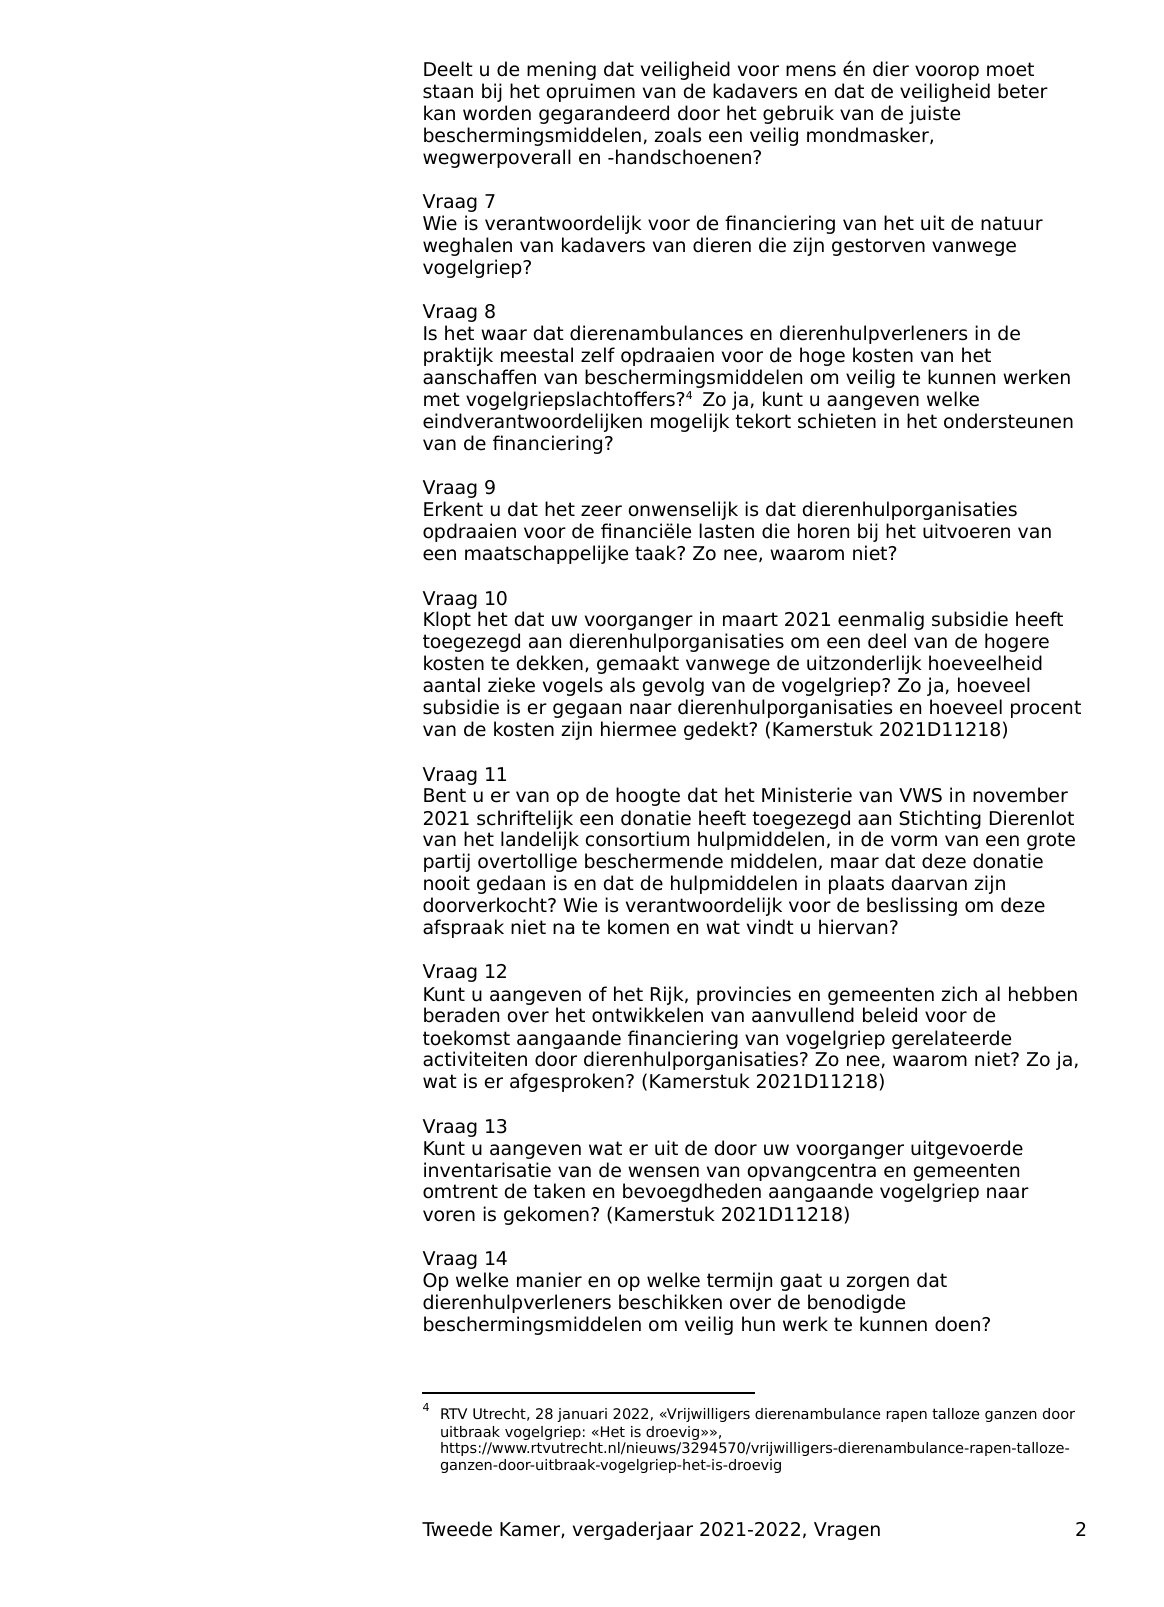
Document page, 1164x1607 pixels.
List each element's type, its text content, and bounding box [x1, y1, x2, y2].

text Is het waar dat dierenambulances en dierenhulpverleners in de praktijk meestal zelf opdraaien voor de hoge kosten van het aanschaffen van beschermingsmiddelen om veilig te kunnen werken met vogelgriepslachtoffers? Zo ja, kunt u aangeven welke eindverantwoordelijken mogelijk tekort schieten in het ondersteunen van de financiering? [422, 323, 1087, 455]
text Erkent u dat het zeer onwenselijk is dat dierenhulporganisaties opdraaien voor de financiële lasten die horen bij het uitvoeren van een maatschappelijke taak? Zo nee, waarom niet? [422, 499, 1087, 565]
text Vraag 9 [422, 477, 1087, 499]
text Kunt u aangeven of het Rijk, provincies en gemeenten zich al hebben beraden over het ontwikkelen van aanvullend beleid voor de toekomst aangaande financiering van vogelgriep gerelateerde activiteiten door dierenhulporganisaties? Zo nee, waarom niet? Zo ja, wat is er afgesproken? (Kamerstuk 2021D11218) [422, 983, 1087, 1093]
text Vraag 8 [422, 301, 1087, 323]
text Deelt u de mening dat veiligheid voor mens én dier voorop moet staan bij het opruimen van de kadavers en dat de veiligheid beter kan worden gegarandeerd door het gebruik van de juiste beschermingsmiddelen, zoals een veilig mondmasker, wegwerpoverall en -handschoenen? [422, 59, 1087, 169]
text Wie is verantwoordelijk voor de financiering van het uit de natuur weghalen van kadavers van dieren die zijn gestorven vanwege vogelgriep? [422, 213, 1087, 279]
text Vraag 10 [422, 587, 1087, 609]
text Vraag 11 [422, 763, 1087, 785]
text Kunt u aangeven wat er uit de door uw voorganger uitgevoerde inventarisatie van de wensen van opvangcentra en gemeenten omtrent de taken en bevoegdheden aangaande vogelgriep naar voren is gekomen? (Kamerstuk 2021D11218) [422, 1137, 1087, 1225]
text Vraag 7 [422, 191, 1087, 213]
text RTV Utrecht, 28 januari 2022, «Vrijwilligers dierenambulance rapen talloze ganzen door uitbraak vogelgriep: «Het is droevig»», https://www.rtvutrecht.nl/nieuws/3294570/vrijwilligers-dierenambulance-rapen-talloze-ganzen-door-uitbraak-vogelgriep-het-is-droevig [422, 1402, 1087, 1474]
text Vraag 12 [422, 961, 1087, 983]
text Vraag 14 [422, 1248, 1087, 1269]
text Op welke manier en op welke termijn gaat u zorgen dat dierenhulpverleners beschikken over de benodigde beschermingsmiddelen om veilig hun werk te kunnen doen? [422, 1269, 1087, 1336]
text Vraag 13 [422, 1116, 1087, 1137]
text Bent u er van op de hoogte dat het Ministerie van VWS in november 2021 schriftelijk een donatie heeft toegezegd aan Stichting Dierenlot van het landelijk consortium hulpmiddelen, in de vorm van een grote partij overtollige beschermende middelen, maar dat deze donatie nooit gedaan is en dat de hulpmiddelen in plaats daarvan zijn doorverkocht? Wie is verantwoordelijk voor de beslissing om deze afspraak niet na te komen en wat vindt u hiervan? [422, 785, 1087, 939]
text Klopt het dat uw voorganger in maart 2021 eenmalig subsidie heeft toegezegd aan dierenhulporganisaties om een deel van de hogere kosten te dekken, gemaakt vanwege de uitzonderlijk hoeveelheid aantal zieke vogels als gevolg van de vogelgriep? Zo ja, hoeveel subsidie is er gegaan naar dierenhulporganisaties en hoeveel procent van de kosten zijn hiermee gedekt? (Kamerstuk 2021D11218) [422, 609, 1087, 741]
